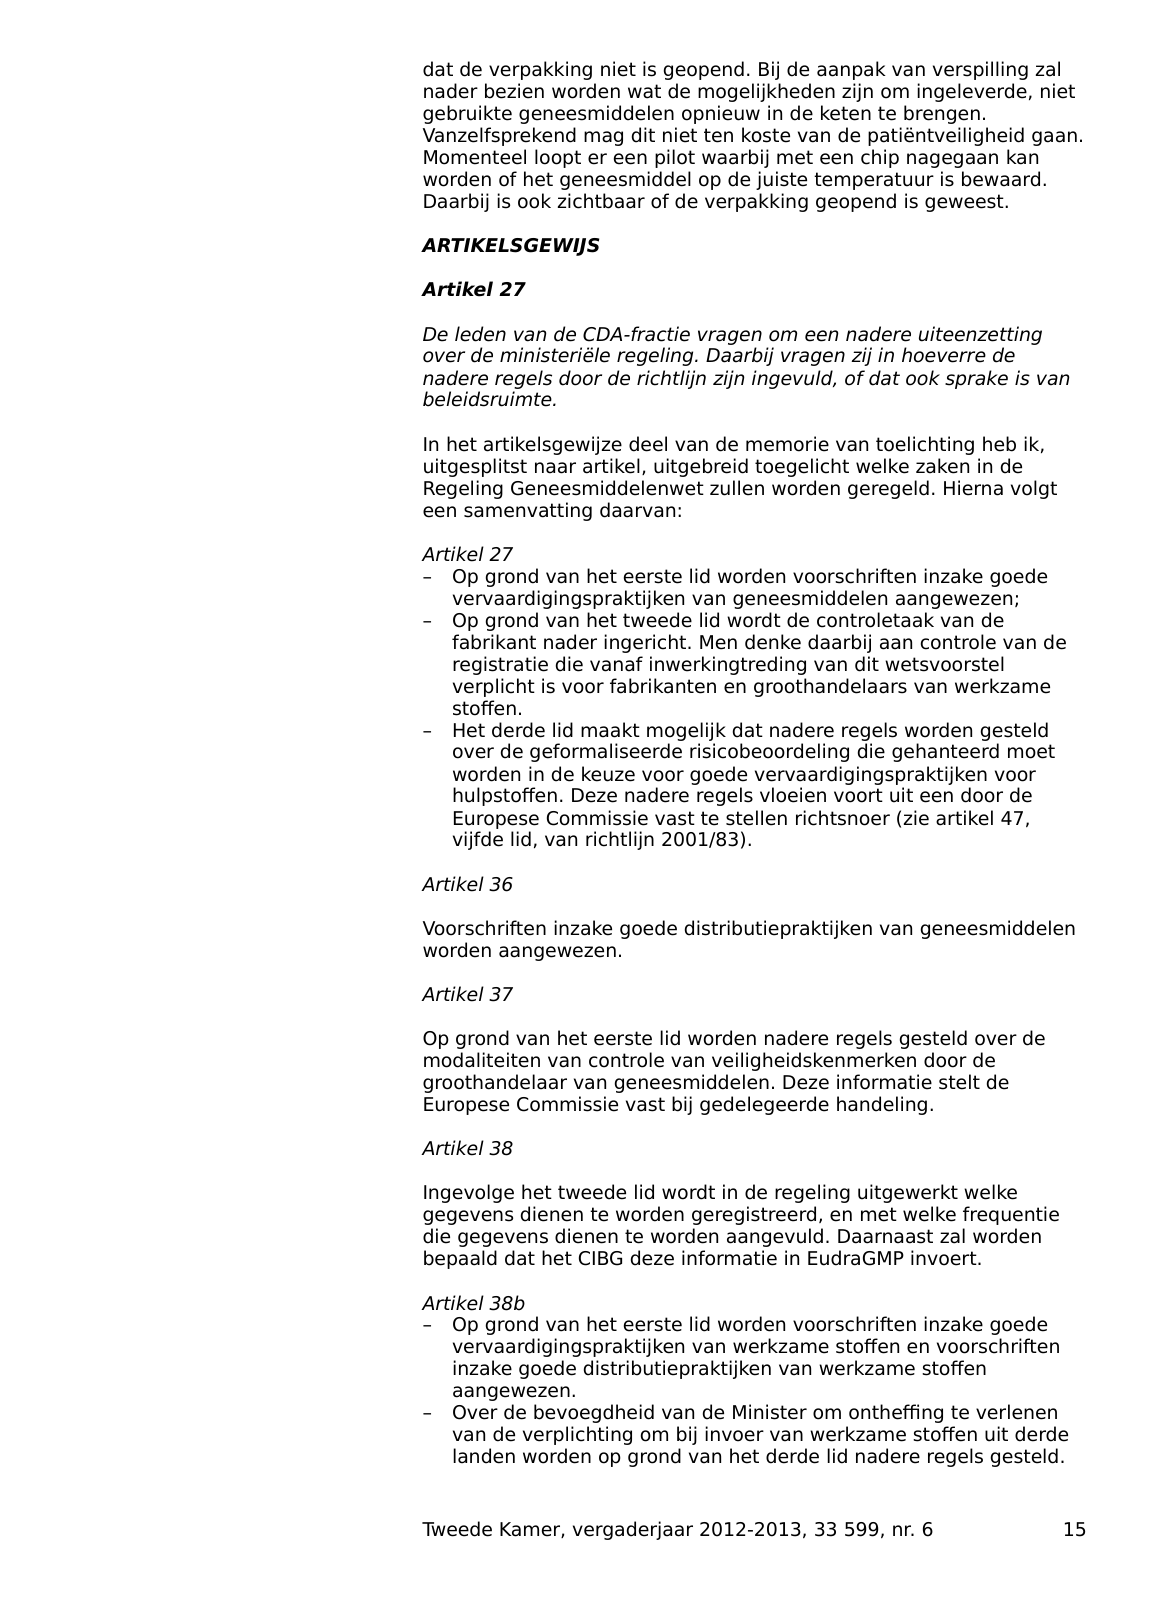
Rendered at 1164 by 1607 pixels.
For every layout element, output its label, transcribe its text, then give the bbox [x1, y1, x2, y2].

subtitle ARTIKELSGEWIJS [422, 235, 1087, 257]
subtitle Artikel 37 [422, 984, 1087, 1006]
subtitle Artikel 38b [422, 1292, 1087, 1314]
subtitle Artikel 27 [422, 544, 1087, 566]
subtitle Artikel 36 [422, 873, 1087, 896]
text – Op grond van het eerste lid worden voorschriften inzake goede vervaardigingspraktijken van geneesmiddelen aangewezen; [422, 566, 1087, 609]
text Voorschriften inzake goede distributiepraktijken van geneesmiddelen worden aangewezen. [422, 918, 1087, 962]
text dat de verpakking niet is geopend. Bij de aanpak van verspilling zal nader bezien worden wat de mogelijkheden zijn om ingeleverde, niet gebruikte geneesmiddelen opnieuw in de keten te brengen. Vanzelfsprekend mag dit niet ten koste van de patiëntveiligheid gaan. Momenteel loopt er een pilot waarbij met een chip nagegaan kan worden of het geneesmiddel op de juiste temperatuur is bewaard. Daarbij is ook zichtbaar of de verpakking geopend is geweest. [422, 59, 1087, 213]
text – Op grond van het tweede lid wordt de controletaak van de fabrikant nader ingericht. Men denke daarbij aan controle van de registratie die vanaf inwerkingtreding van dit wetsvoorstel verplicht is voor fabrikanten en groothandelaars van werkzame stoffen. [422, 609, 1087, 719]
text – Over de bevoegdheid van de Minister om ontheffing te verlenen van de verplichting om bij invoer van werkzame stoffen uit derde landen worden op grond van het derde lid nadere regels gesteld. [422, 1402, 1087, 1468]
text – Op grond van het eerste lid worden voorschriften inzake goede vervaardigingspraktijken van werkzame stoffen en voorschriften inzake goede distributiepraktijken van werkzame stoffen aangewezen. [422, 1314, 1087, 1402]
subtitle Artikel 27 [422, 279, 1087, 301]
text – Het derde lid maakt mogelijk dat nadere regels worden gesteld over de geformaliseerde risicobeoordeling die gehanteerd moet worden in de keuze voor goede vervaardigingspraktijken voor hulpstoffen. Deze nadere regels vloeien voort uit een door de Europese Commissie vast te stellen richtsnoer (zie artikel 47, vijfde lid, van richtlijn 2001/83). [422, 719, 1087, 851]
text Op grond van het eerste lid worden nadere regels gesteld over de modaliteiten van controle van veiligheidskenmerken door de groothandelaar van geneesmiddelen. Deze informatie stelt de Europese Commissie vast bij gedelegeerde handeling. [422, 1028, 1087, 1116]
text In het artikelsgewijze deel van de memorie van toelichting heb ik, uitgesplitst naar artikel, uitgebreid toegelicht welke zaken in de Regeling Geneesmiddelenwet zullen worden geregeld. Hierna volgt een samenvatting daarvan: [422, 433, 1087, 521]
subtitle Artikel 38 [422, 1138, 1087, 1160]
text De leden van de CDA-fractie vragen om een nadere uiteenzetting over de ministeriële regeling. Daarbij vragen zij in hoeverre de nadere regels door de richtlijn zijn ingevuld, of dat ook sprake is van beleidsruimte. [422, 323, 1087, 411]
text Ingevolge het tweede lid wordt in de regeling uitgewerkt welke gegevens dienen te worden geregistreerd, en met welke frequentie die gegevens dienen te worden aangevuld. Daarnaast zal worden bepaald dat het CIBG deze informatie in EudraGMP invoert. [422, 1182, 1087, 1270]
